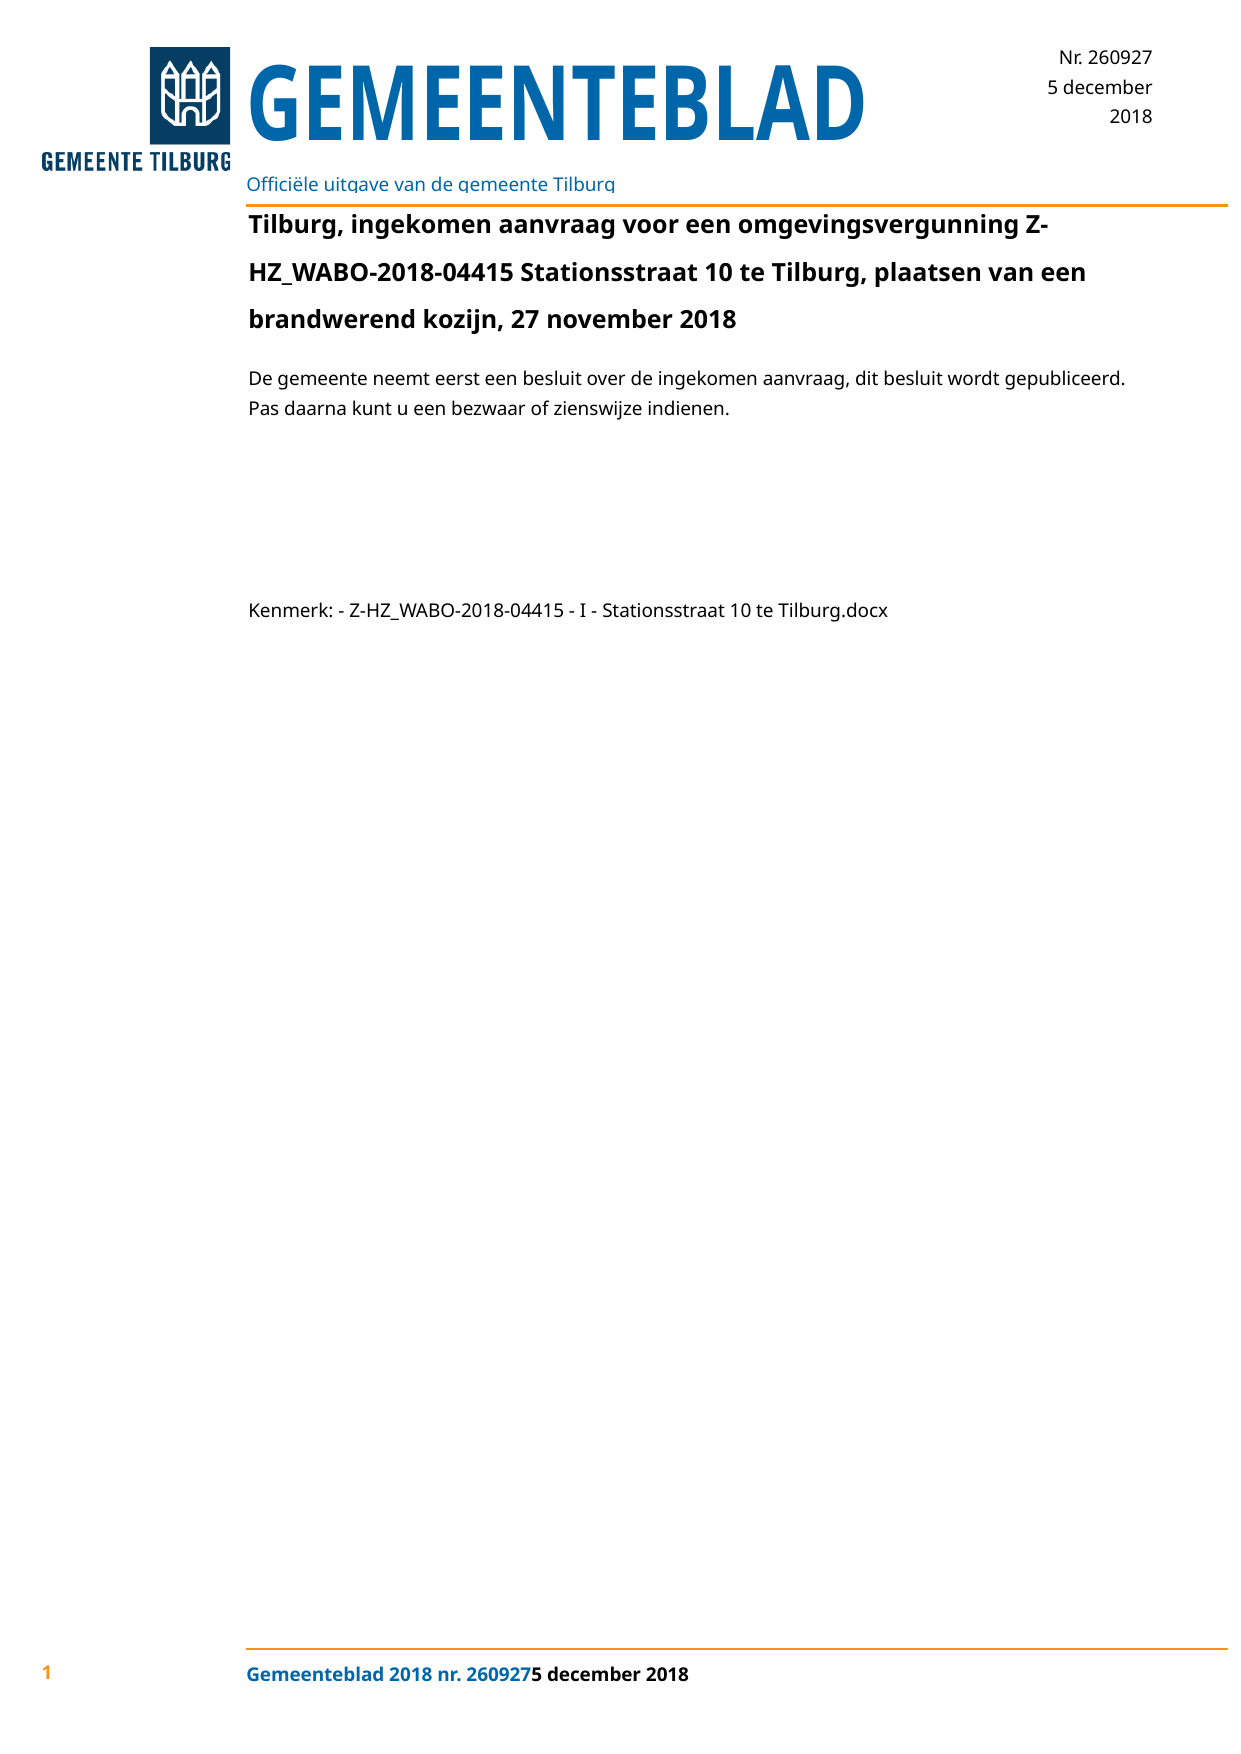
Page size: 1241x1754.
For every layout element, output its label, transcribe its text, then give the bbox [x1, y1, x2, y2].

picture [41, 47, 231, 172]
text Kenmerk: - Z-HZ_WABO-2018-04415 - I - Stationsstraat 10 te Tilburg.docx [248, 597, 1152, 622]
text Tilburg, ingekomen aanvraag voor een omgevingsvergunning Z-HZ_WABO-2018-04415 Stationsstraat 10 te Tilburg, plaatsen van een brandwerend kozijn, 27 november 2018 [248, 207, 1152, 336]
text De gemeente neemt eerst een besluit over de ingekomen aanvraag, dit besluit wordt gepubliceerd. Pas daarna kunt u een bezwaar of zienswijze indienen. [248, 366, 1152, 421]
